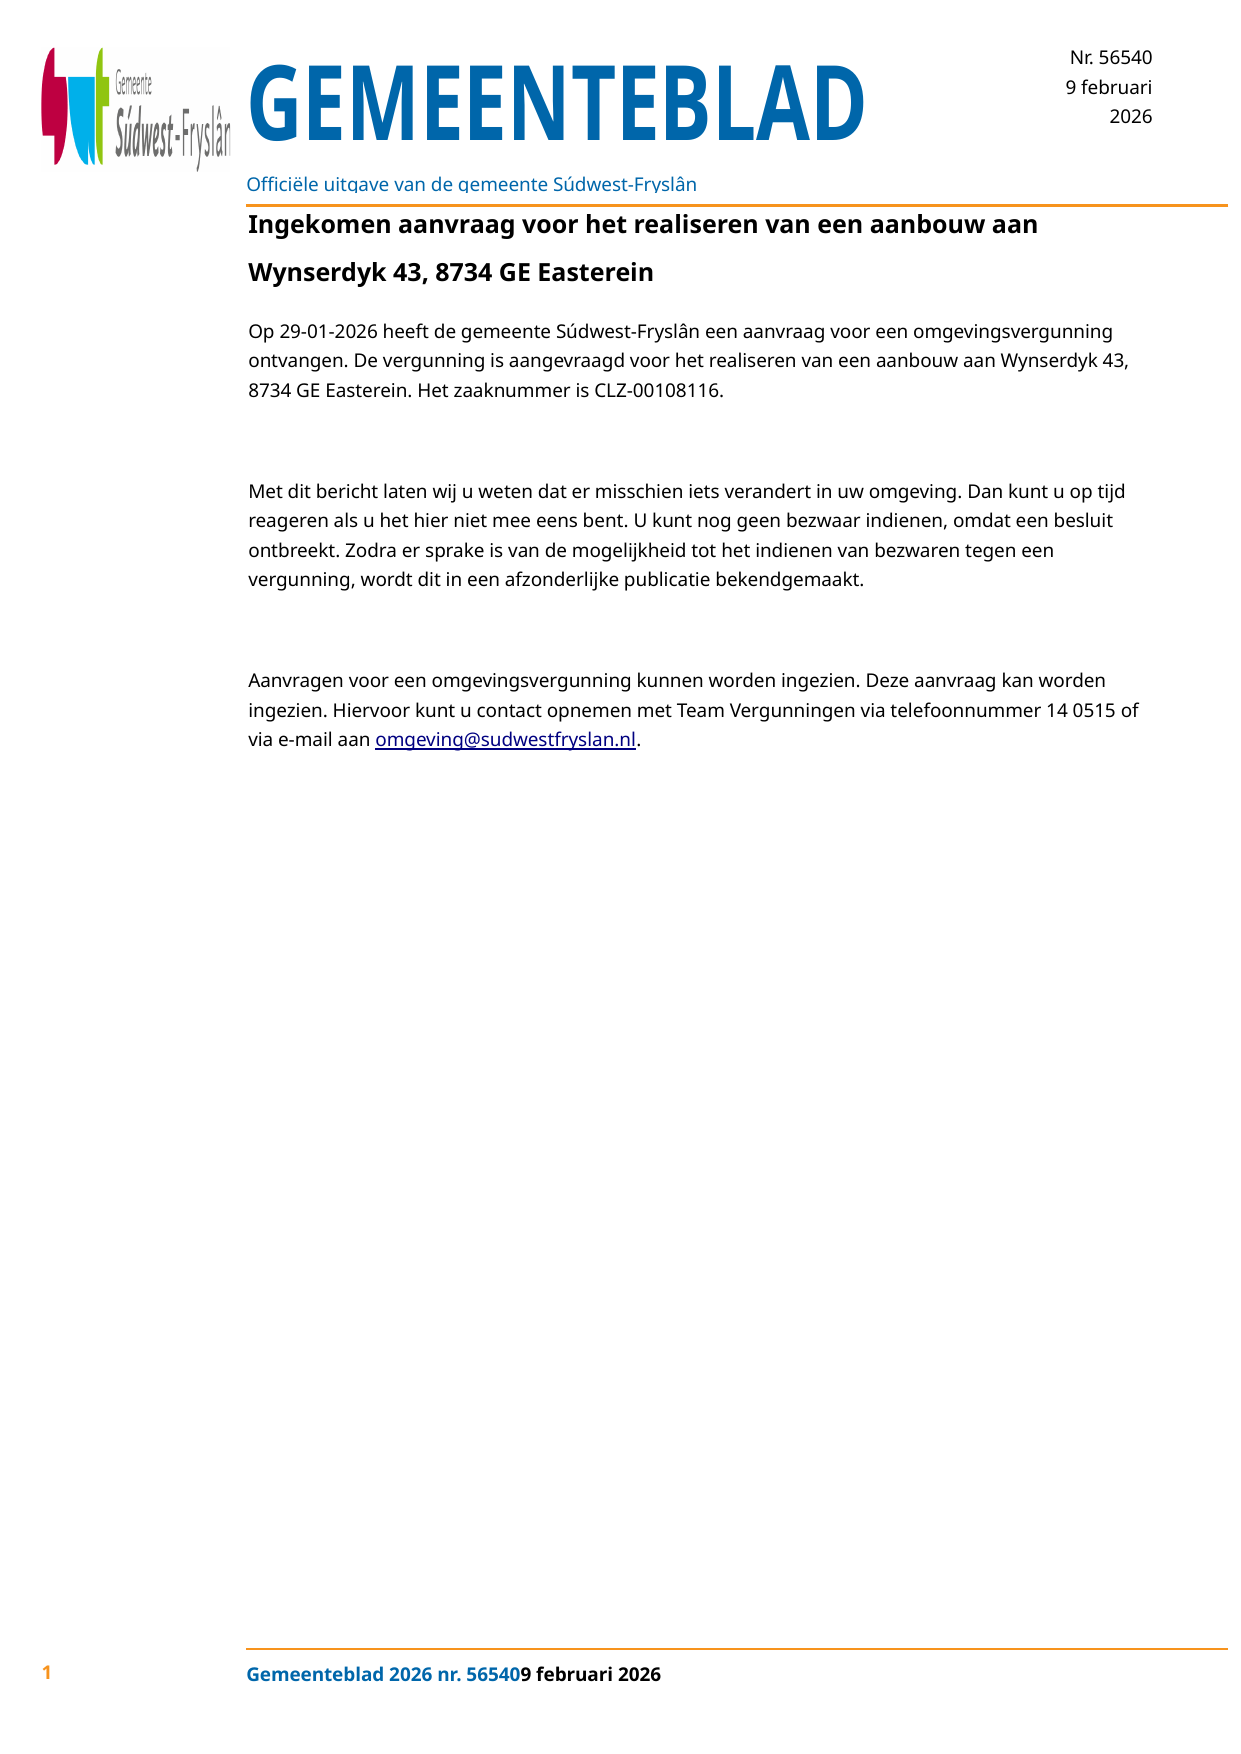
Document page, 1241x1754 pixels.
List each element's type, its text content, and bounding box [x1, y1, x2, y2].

text Ingekomen aanvraag voor het realiseren van een aanbouw aan Wynserdyk 43, 8734 GE Easterein [248, 207, 1152, 288]
text Met dit bericht laten wij u weten dat er misschien iets verandert in uw omgeving. Dan kunt u op tijd reageren als u het hier niet mee eens bent. U kunt nog geen bezwaar indienen, omdat een besluit ontbreekt. Zodra er sprake is van de mogelijkheid tot het indienen van bezwaren tegen een vergunning, wordt dit in een afzonderlijke publicatie bekendgemaakt. [248, 478, 1152, 592]
picture [41, 47, 231, 172]
text Op 29-01-2026 heeft de gemeente Súdwest-Fryslân een aanvraag voor een omgevingsvergunning ontvangen. De vergunning is aangevraagd voor het realiseren van een aanbouw aan Wynserdyk 43, 8734 GE Easterein. Het zaaknummer is CLZ-00108116. [248, 318, 1152, 403]
text Aanvragen voor een omgevingsvergunning kunnen worden ingezien. Deze aanvraag kan worden ingezien. Hiervoor kunt u contact opnemen met Team Vergunningen via telefoonnummer 14 0515 of via e-mail aan omgeving@sudwestfryslan.nl. [248, 667, 1152, 752]
